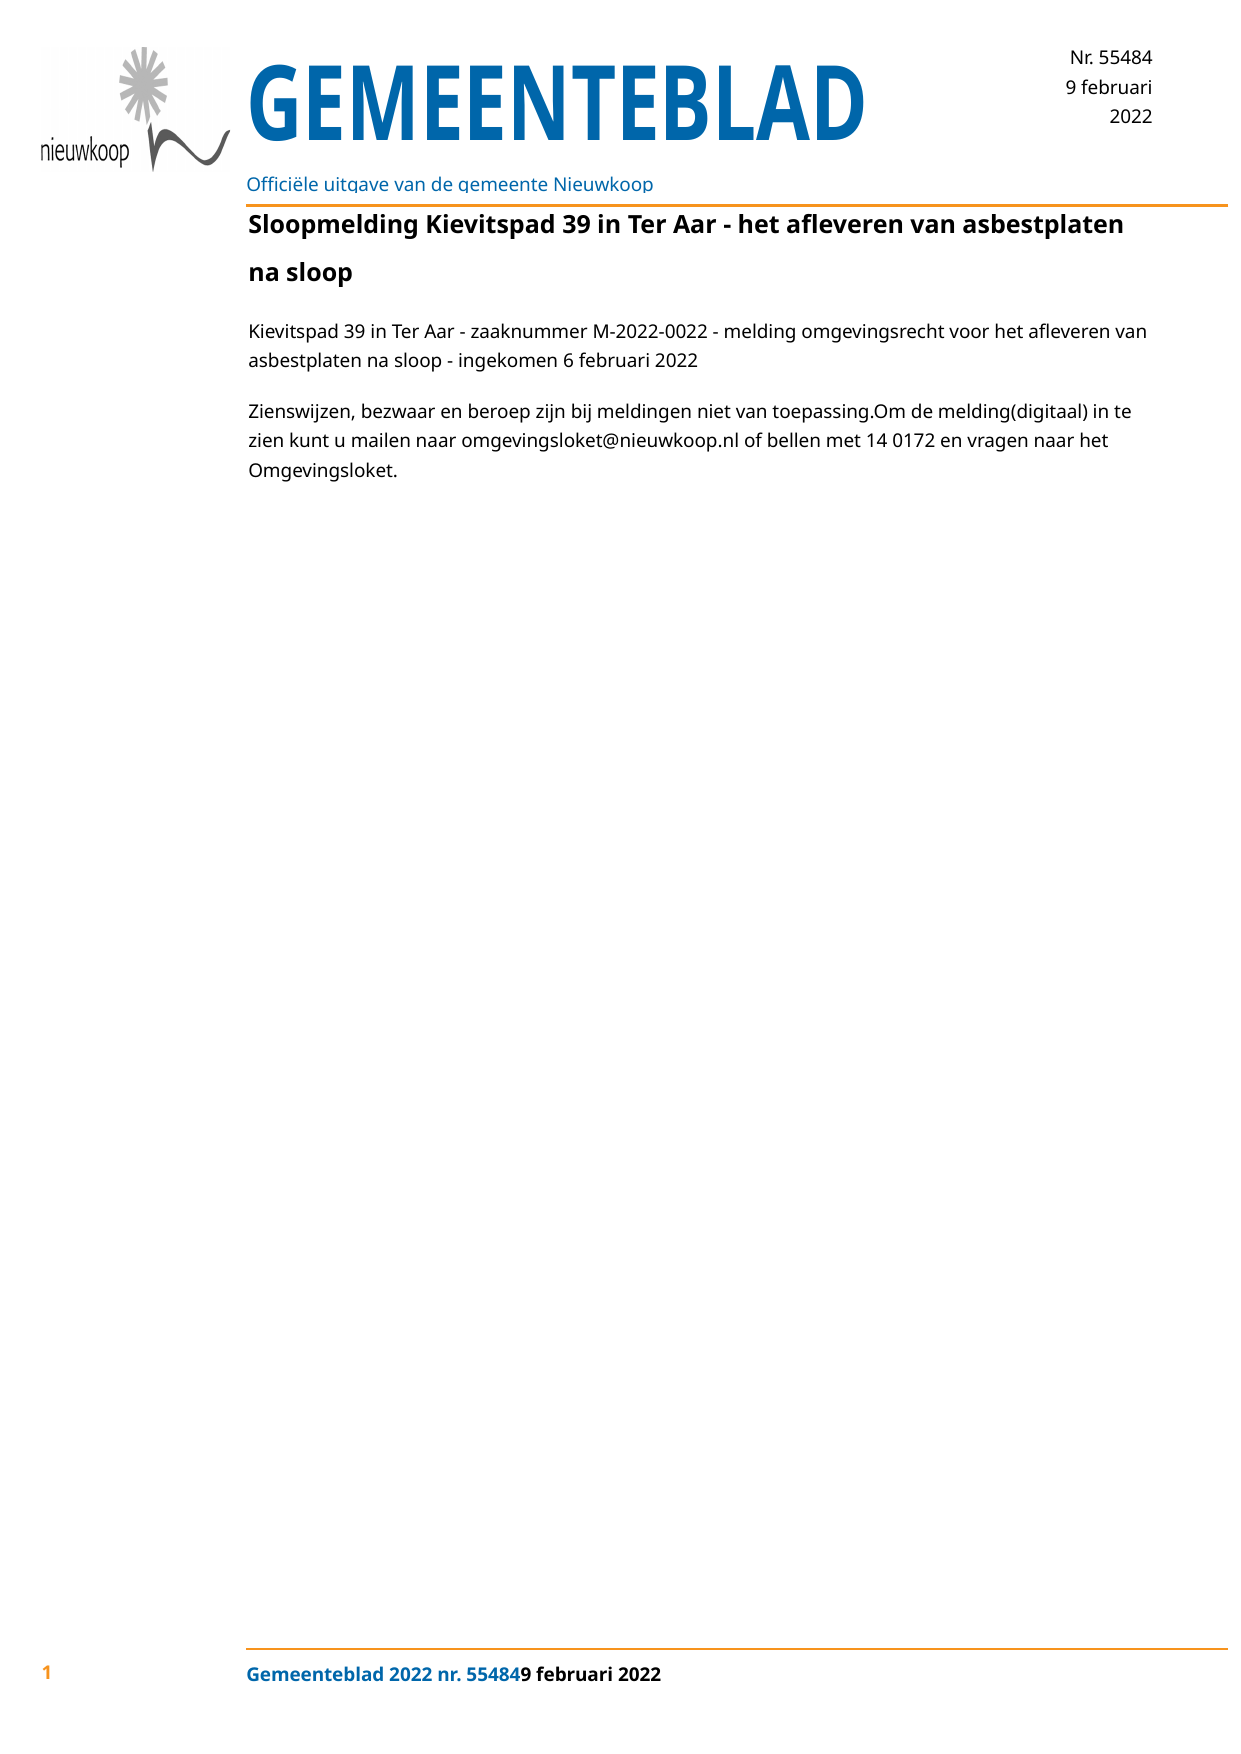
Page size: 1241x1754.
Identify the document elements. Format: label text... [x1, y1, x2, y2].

picture [41, 47, 231, 172]
text Zienswijzen, bezwaar en beroep zijn bij meldingen niet van toepassing.Om de melding(digitaal) in te zien kunt u mailen naar omgevingsloket@nieuwkoop.nl of bellen met 14 0172 en vragen naar het Omgevingsloket. [248, 398, 1152, 483]
text Kievitspad 39 in Ter Aar - zaaknummer M-2022-0022 - melding omgevingsrecht voor het afleveren van asbestplaten na sloop - ingekomen 6 februari 2022 [248, 318, 1152, 373]
text Sloopmelding Kievitspad 39 in Ter Aar - het afleveren van asbestplaten na sloop [248, 207, 1152, 288]
